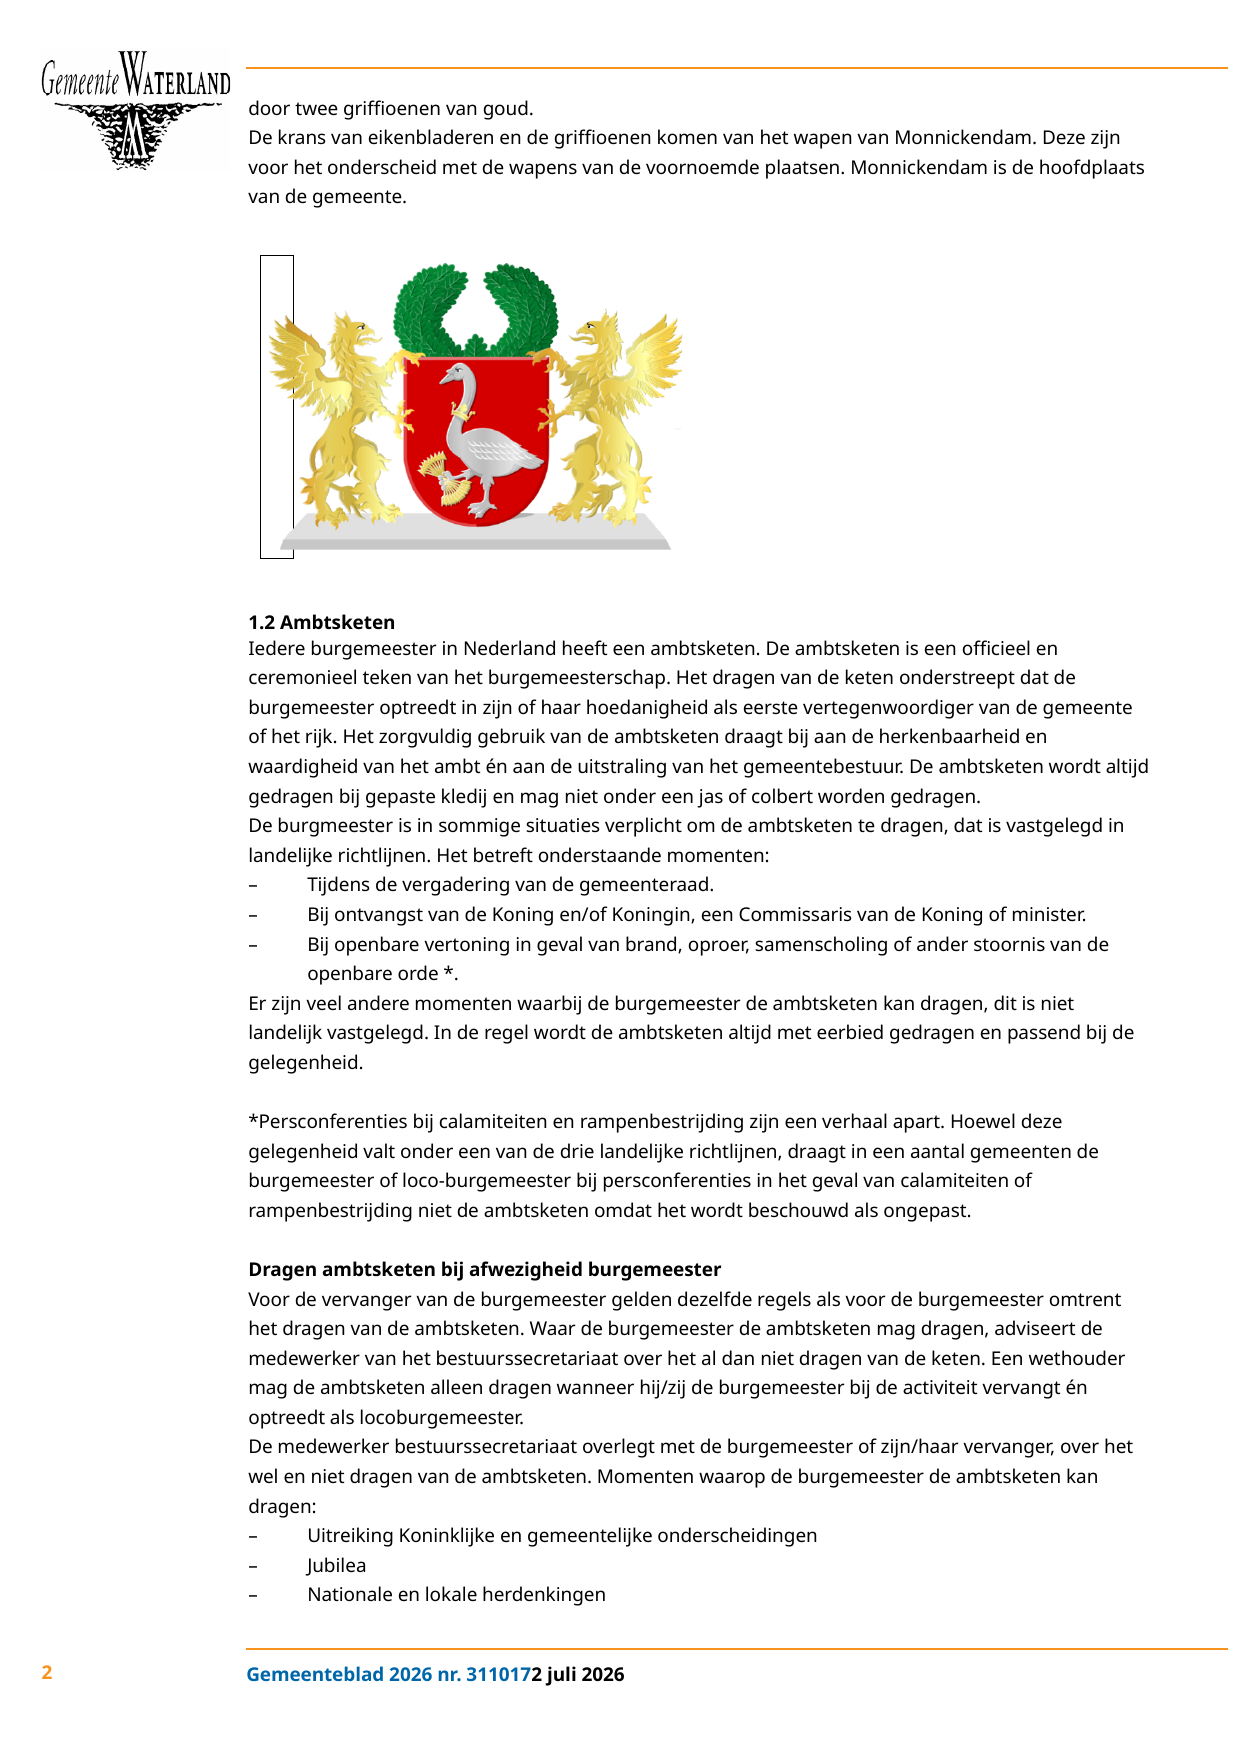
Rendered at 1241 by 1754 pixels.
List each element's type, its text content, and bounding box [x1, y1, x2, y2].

text door twee griffioenen van goud. [248, 95, 1152, 121]
text Er zijn veel andere momenten waarbij de burgemeester de ambtsketen kan dragen, dit is niet landelijk vastgelegd. In de regel wordt de ambtsketen altijd met eerbied gedragen en passend bij de gelegenheid. [248, 990, 1152, 1075]
list Nationale en lokale herdenkingen [248, 1582, 1152, 1607]
list Bij ontvangst van de Koning en/of Koningin, een Commissaris van de Koning of minister. [248, 901, 1152, 927]
text *Persconferenties bij calamiteiten en rampenbestrijding zijn een verhaal apart. Hoewel deze gelegenheid valt onder een van de drie landelijke richtlijnen, draagt in een aantal gemeenten de burgemeester of loco-burgemeester bij persconferenties in het geval van calamiteiten of rampenbestrijding niet de ambtsketen omdat het wordt beschouwd als ongepast. [248, 1108, 1152, 1223]
text Iedere burgemeester in Nederland heeft een ambtsketen. De ambtsketen is een officieel en ceremonieel teken van het burgemeesterschap. Het dragen van de keten onderstreept dat de burgemeester optreedt in zijn of haar hoedanigheid als eerste vertegenwoordiger van de gemeente of het rijk. Het zorgvuldig gebruik van de ambtsketen draagt bij aan de herkenbaarheid en waardigheid van het ambt én aan de uitstraling van het gemeentebestuur. De ambtsketen wordt altijd gedragen bij gepaste kledij en mag niet onder een jas of colbert worden gedragen. [248, 635, 1152, 809]
picture [268, 263, 683, 550]
list Tijdens de vergadering van de gemeenteraad. [248, 872, 1152, 897]
list Uitreiking Koninklijke en gemeentelijke onderscheidingen [248, 1522, 1152, 1548]
text De krans van eikenbladeren en de griffioenen komen van het wapen van Monnickendam. Deze zijn voor het onderscheid met de wapens van de voornoemde plaatsen. Monnickendam is de hoofdplaats van de gemeente. [248, 124, 1152, 209]
list Jubilea [248, 1552, 1152, 1578]
picture [41, 47, 231, 172]
list Bij openbare vertoning in geval van brand, oproer, samenscholing of ander stoornis van de openbare orde *. [248, 931, 1152, 986]
text 1.2 Ambtsketen [248, 609, 1152, 635]
text Voor de vervanger van de burgemeester gelden dezelfde regels als voor de burgemeester omtrent het dragen van de ambtsketen. Waar de burgemeester de ambtsketen mag dragen, adviseert de medewerker van het bestuurssecretariaat over het al dan niet dragen van de keten. Een wethouder mag de ambtsketen alleen dragen wanneer hij/zij de burgemeester bij de activiteit vervangt én optreedt als locoburgemeester. [248, 1286, 1152, 1430]
text Dragen ambtsketen bij afwezigheid burgemeester [248, 1256, 1152, 1282]
text De burgmeester is in sommige situaties verplicht om de ambtsketen te dragen, dat is vastgelegd in landelijke richtlijnen. Het betreft onderstaande momenten: [248, 812, 1152, 868]
text De medewerker bestuurssecretariaat overlegt met de burgemeester of zijn/haar vervanger, over het wel en niet dragen van de ambtsketen. Momenten waarop de burgemeester de ambtsketen kan dragen: [248, 1434, 1152, 1519]
